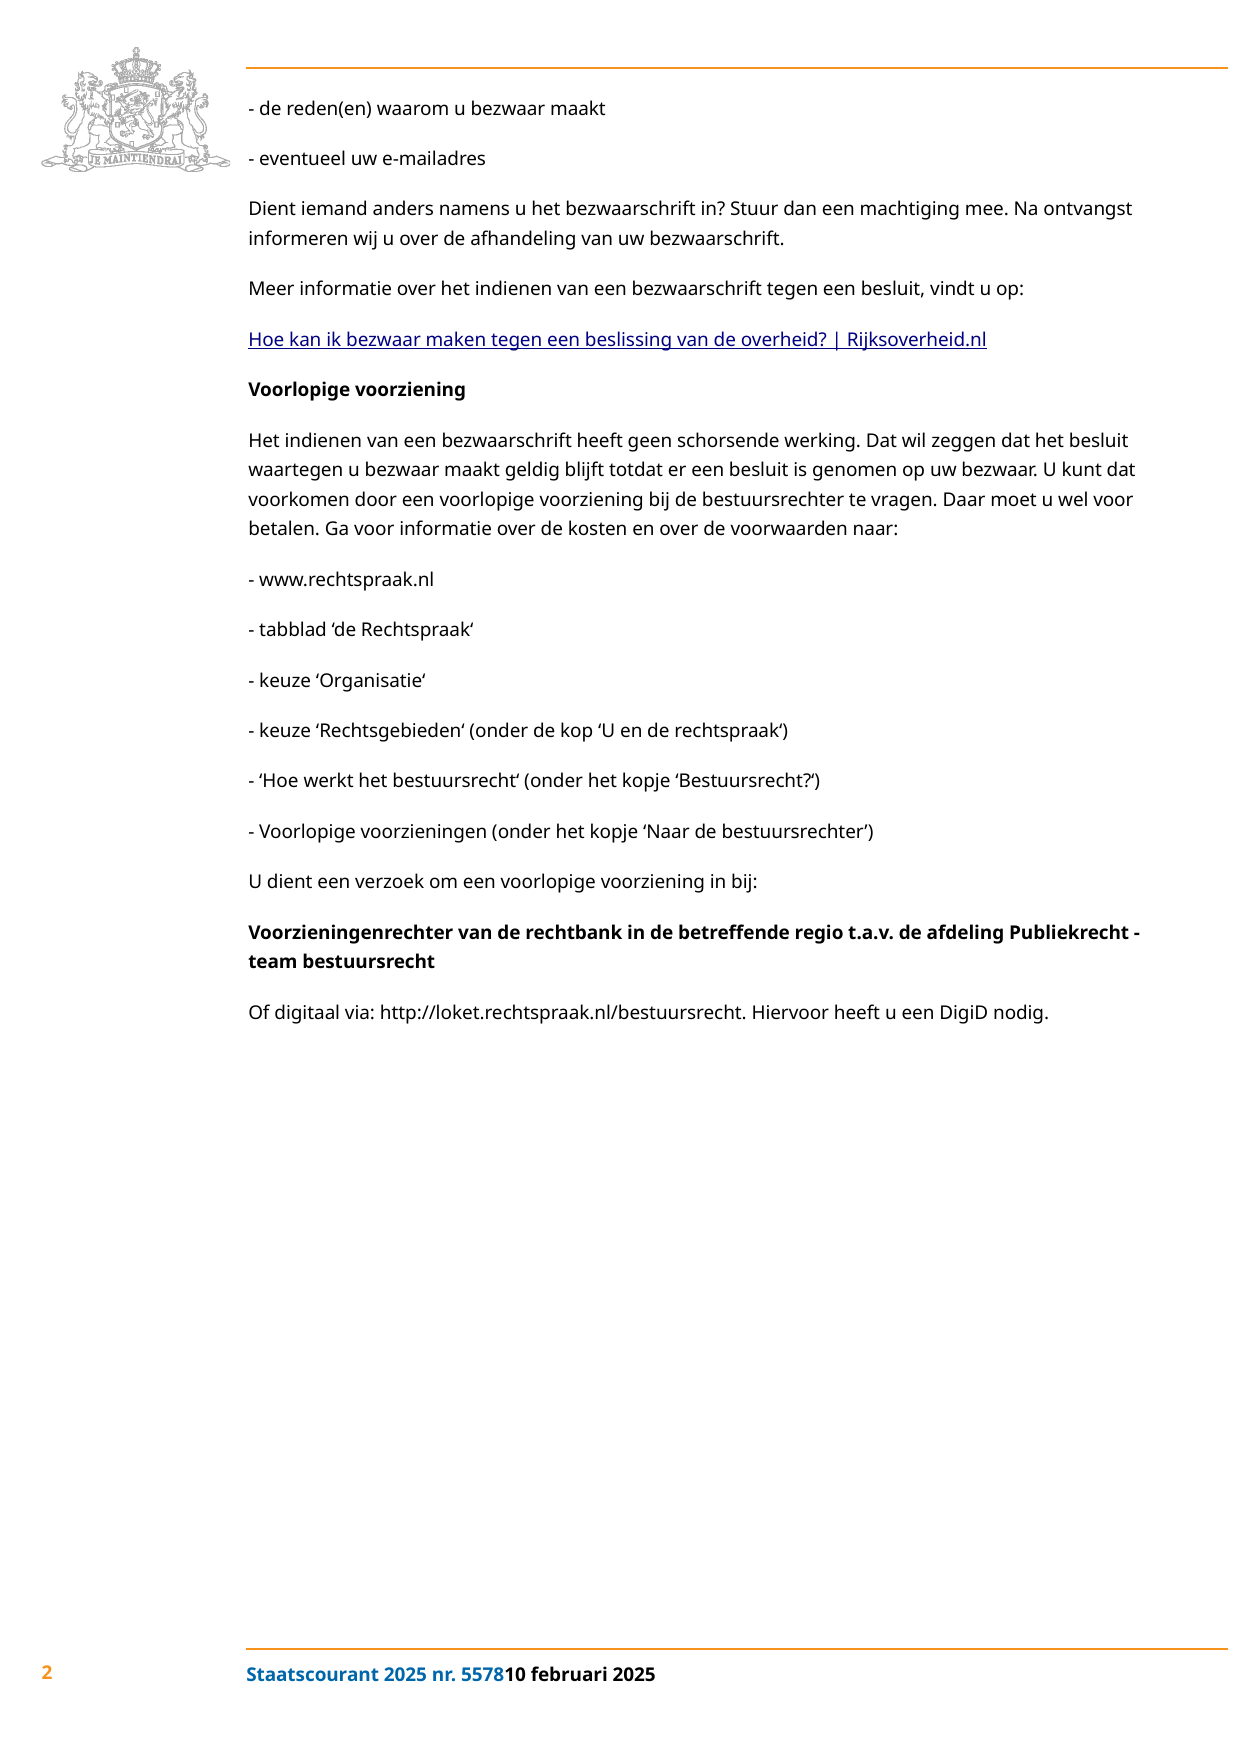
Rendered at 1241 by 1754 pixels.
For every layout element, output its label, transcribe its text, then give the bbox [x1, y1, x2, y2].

text - de reden(en) waarom u bezwaar maakt [248, 95, 1152, 121]
picture [41, 47, 231, 172]
text Voorlopige voorziening [248, 376, 1152, 402]
text Of digitaal via: http://loket.rechtspraak.nl/bestuursrecht. Hiervoor heeft u een DigiD nodig. [248, 999, 1152, 1025]
text - tabblad ‘de Rechtspraak‘ [248, 616, 1152, 642]
text Het indienen van een bezwaarschrift heeft geen schorsende werking. Dat wil zeggen dat het besluit waartegen u bezwaar maakt geldig blijft totdat er een besluit is genomen op uw bezwaar. U kunt dat voorkomen door een voorlopige voorziening bij de bestuursrechter te vragen. Daar moet u wel voor betalen. Ga voor informatie over de kosten en over de voorwaarden naar: [248, 427, 1152, 541]
text - eventueel uw e-mailadres [248, 145, 1152, 171]
text Hoe kan ik bezwaar maken tegen een beslissing van de overheid? | Rijksoverheid.nl [248, 326, 1152, 352]
text - keuze ‘Organisatie‘ [248, 667, 1152, 693]
text - Voorlopige voorzieningen (onder het kopje ‘Naar de bestuursrechter’) [248, 818, 1152, 844]
text Voorzieningenrechter van de rechtbank in de betreffende regio t.a.v. de afdeling Publiekrecht - team bestuursrecht [248, 919, 1152, 974]
text - ‘Hoe werkt het bestuursrecht‘ (onder het kopje ‘Bestuursrecht?‘) [248, 768, 1152, 793]
text Meer informatie over het indienen van een bezwaarschrift tegen een besluit, vindt u op: [248, 276, 1152, 301]
text - www.rechtspraak.nl [248, 566, 1152, 592]
text U dient een verzoek om een voorlopige voorziening in bij: [248, 868, 1152, 894]
text - keuze ‘Rechtsgebieden‘ (onder de kop ‘U en de rechtspraak‘) [248, 717, 1152, 743]
text Dient iemand anders namens u het bezwaarschrift in? Stuur dan een machtiging mee. Na ontvangst informeren wij u over de afhandeling van uw bezwaarschrift. [248, 196, 1152, 251]
